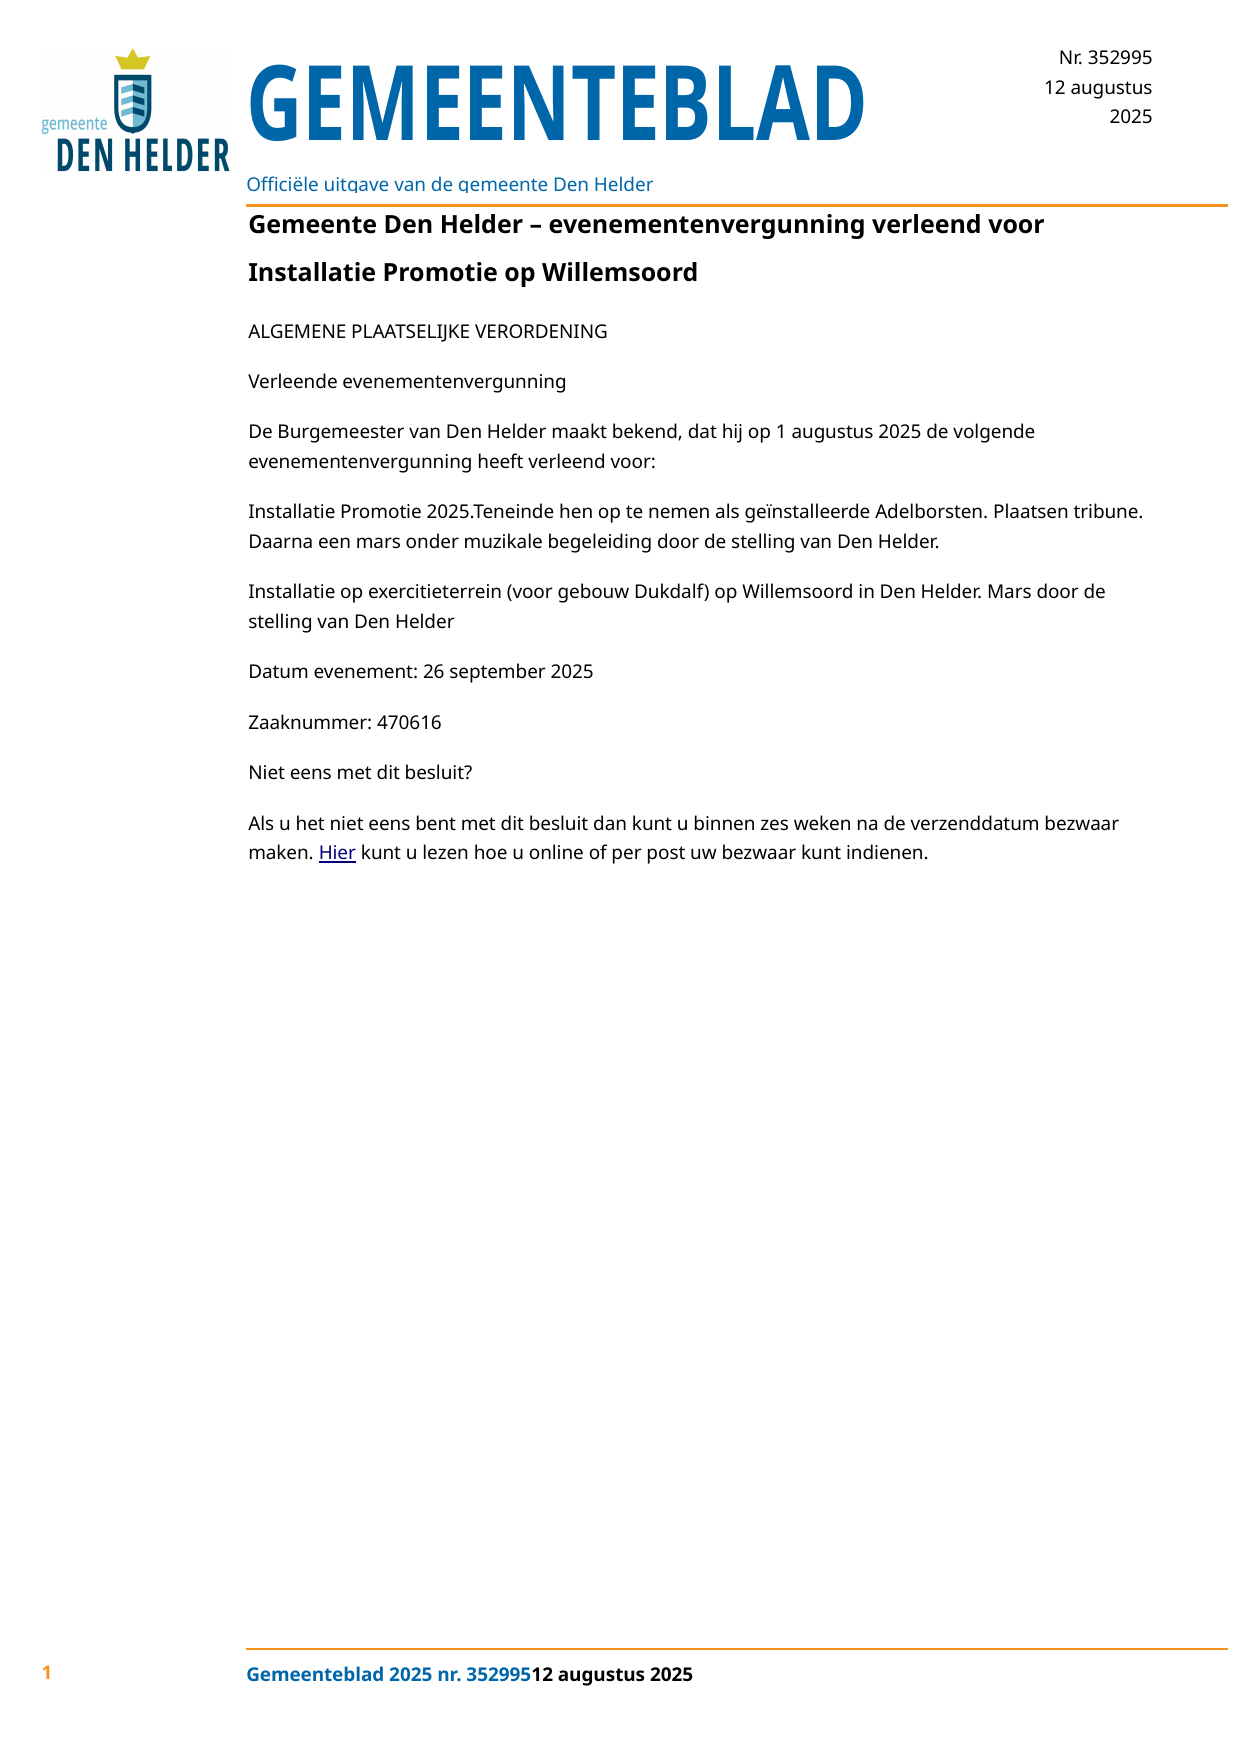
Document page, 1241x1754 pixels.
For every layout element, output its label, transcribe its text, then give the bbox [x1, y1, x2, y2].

text Datum evenement: 26 september 2025 [248, 659, 1152, 684]
picture [41, 47, 231, 172]
picture [182, 144, 187, 165]
text Installatie op exercitieterrein (voor gebouw Dukdalf) op Willemsoord in Den Helder. Mars door de stelling van Den Helder [248, 579, 1152, 634]
text Als u het niet eens bent met dit besluit dan kunt u binnen zes weken na de verzenddatum bezwaar maken. Hier kunt u lezen hoe u online of per post uw bezwaar kunt indienen. [248, 810, 1152, 865]
picture [130, 157, 135, 172]
text De Burgemeester van Den Helder maakt bekend, dat hij op 1 augustus 2025 de volgende evenementenvergunning heeft verleend voor: [248, 419, 1152, 474]
text Gemeente Den Helder – evenementenvergunning verleend voor Installatie Promotie op Willemsoord [248, 207, 1152, 288]
text Installatie Promotie 2025.Teneinde hen op te nemen als geïnstalleerde Adelborsten. Plaatsen tribune. Daarna een mars onder muzikale begeleiding door de stelling van Den Helder. [248, 499, 1152, 554]
picture [63, 144, 68, 165]
text Verleende evenementenvergunning [248, 368, 1152, 394]
text Zaaknummer: 470616 [248, 709, 1152, 735]
picture [100, 154, 106, 172]
text ALGEMENE PLAATSELIJKE VERORDENING [248, 318, 1152, 344]
picture [220, 160, 224, 172]
text Niet eens met dit besluit? [248, 759, 1152, 785]
